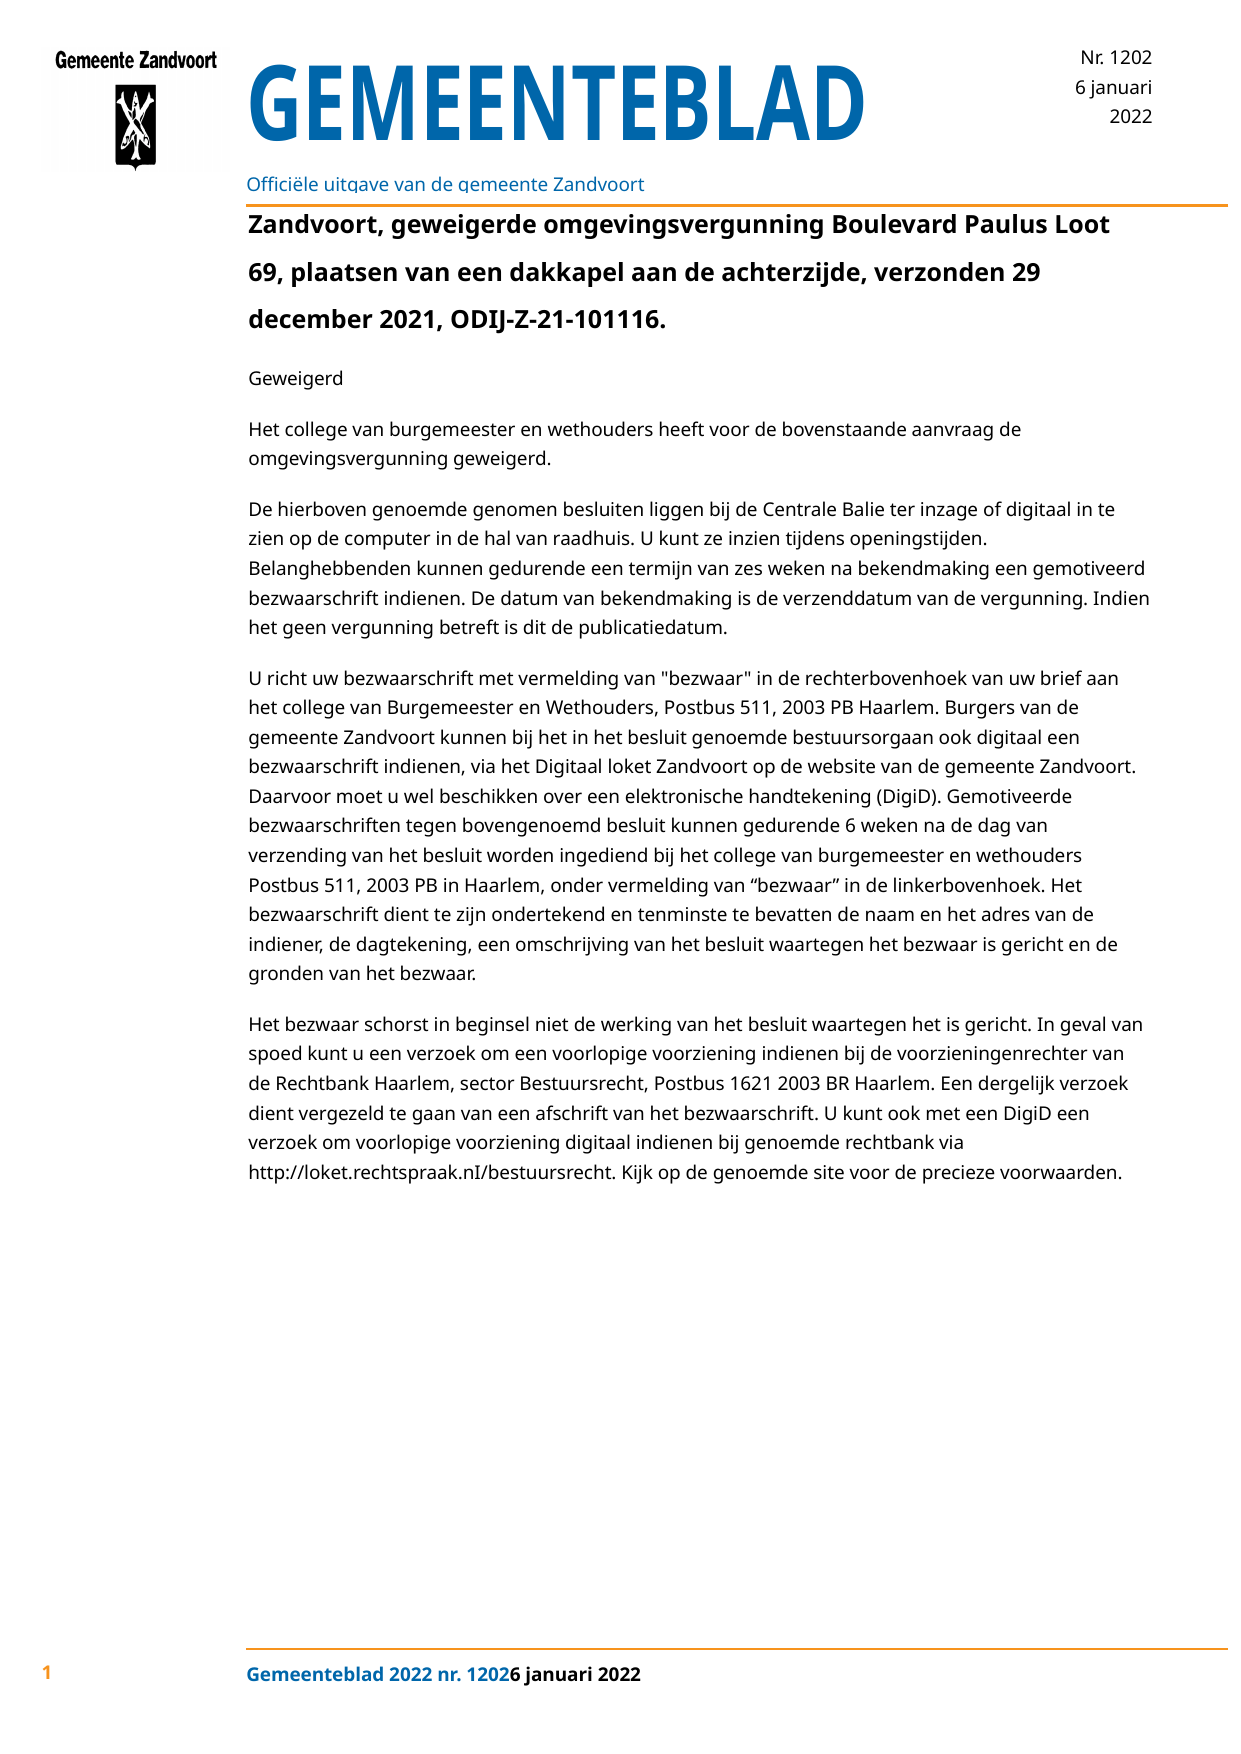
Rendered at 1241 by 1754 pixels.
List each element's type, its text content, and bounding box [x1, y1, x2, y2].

picture [41, 47, 231, 172]
text Het bezwaar schorst in beginsel niet de werking van het besluit waartegen het is gericht. In geval van spoed kunt u een verzoek om een voorlopige voorziening indienen bij de voorzieningenrechter van de Rechtbank Haarlem, sector Bestuursrecht, Postbus 1621 2003 BR Haarlem. Een dergelijk verzoek dient vergezeld te gaan van een afschrift van het bezwaarschrift. U kunt ook met een DigiD een verzoek om voorlopige voorziening digitaal indienen bij genoemde rechtbank via http://loket.rechtspraak.nI/bestuursrecht. Kijk op de genoemde site voor de precieze voorwaarden. [248, 1011, 1152, 1184]
text Zandvoort, geweigerde omgevingsvergunning Boulevard Paulus Loot 69, plaatsen van een dakkapel aan de achterzijde, verzonden 29 december 2021, ODIJ-Z-21-101116. [248, 207, 1152, 336]
text De hierboven genoemde genomen besluiten liggen bij de Centrale Balie ter inzage of digitaal in te zien op de computer in de hal van raadhuis. U kunt ze inzien tijdens openingstijden. Belanghebbenden kunnen gedurende een termijn van zes weken na bekendmaking een gemotiveerd bezwaarschrift indienen. De datum van bekendmaking is de verzenddatum van de vergunning. Indien het geen vergunning betreft is dit de publicatiedatum. [248, 496, 1152, 640]
text Geweigerd [248, 366, 1152, 391]
text Het college van burgemeester en wethouders heeft voor de bovenstaande aanvraag de omgevingsvergunning geweigerd. [248, 416, 1152, 471]
text U richt uw bezwaarschrift met vermelding van "bezwaar" in de rechterbovenhoek van uw brief aan het college van Burgemeester en Wethouders, Postbus 511, 2003 PB Haarlem. Burgers van de gemeente Zandvoort kunnen bij het in het besluit genoemde bestuursorgaan ook digitaal een bezwaarschrift indienen, via het Digitaal loket Zandvoort op de website van de gemeente Zandvoort. Daarvoor moet u wel beschikken over een elektronische handtekening (DigiD). Gemotiveerde bezwaarschriften tegen bovengenoemd besluit kunnen gedurende 6 weken na de dag van verzending van het besluit worden ingediend bij het college van burgemeester en wethouders Postbus 511, 2003 PB in Haarlem, onder vermelding van “bezwaar” in de linkerbovenhoek. Het bezwaarschrift dient te zijn ondertekend en tenminste te bevatten de naam en het adres van de indiener, de dagtekening, een omschrijving van het besluit waartegen het bezwaar is gericht en de gronden van het bezwaar. [248, 665, 1152, 986]
